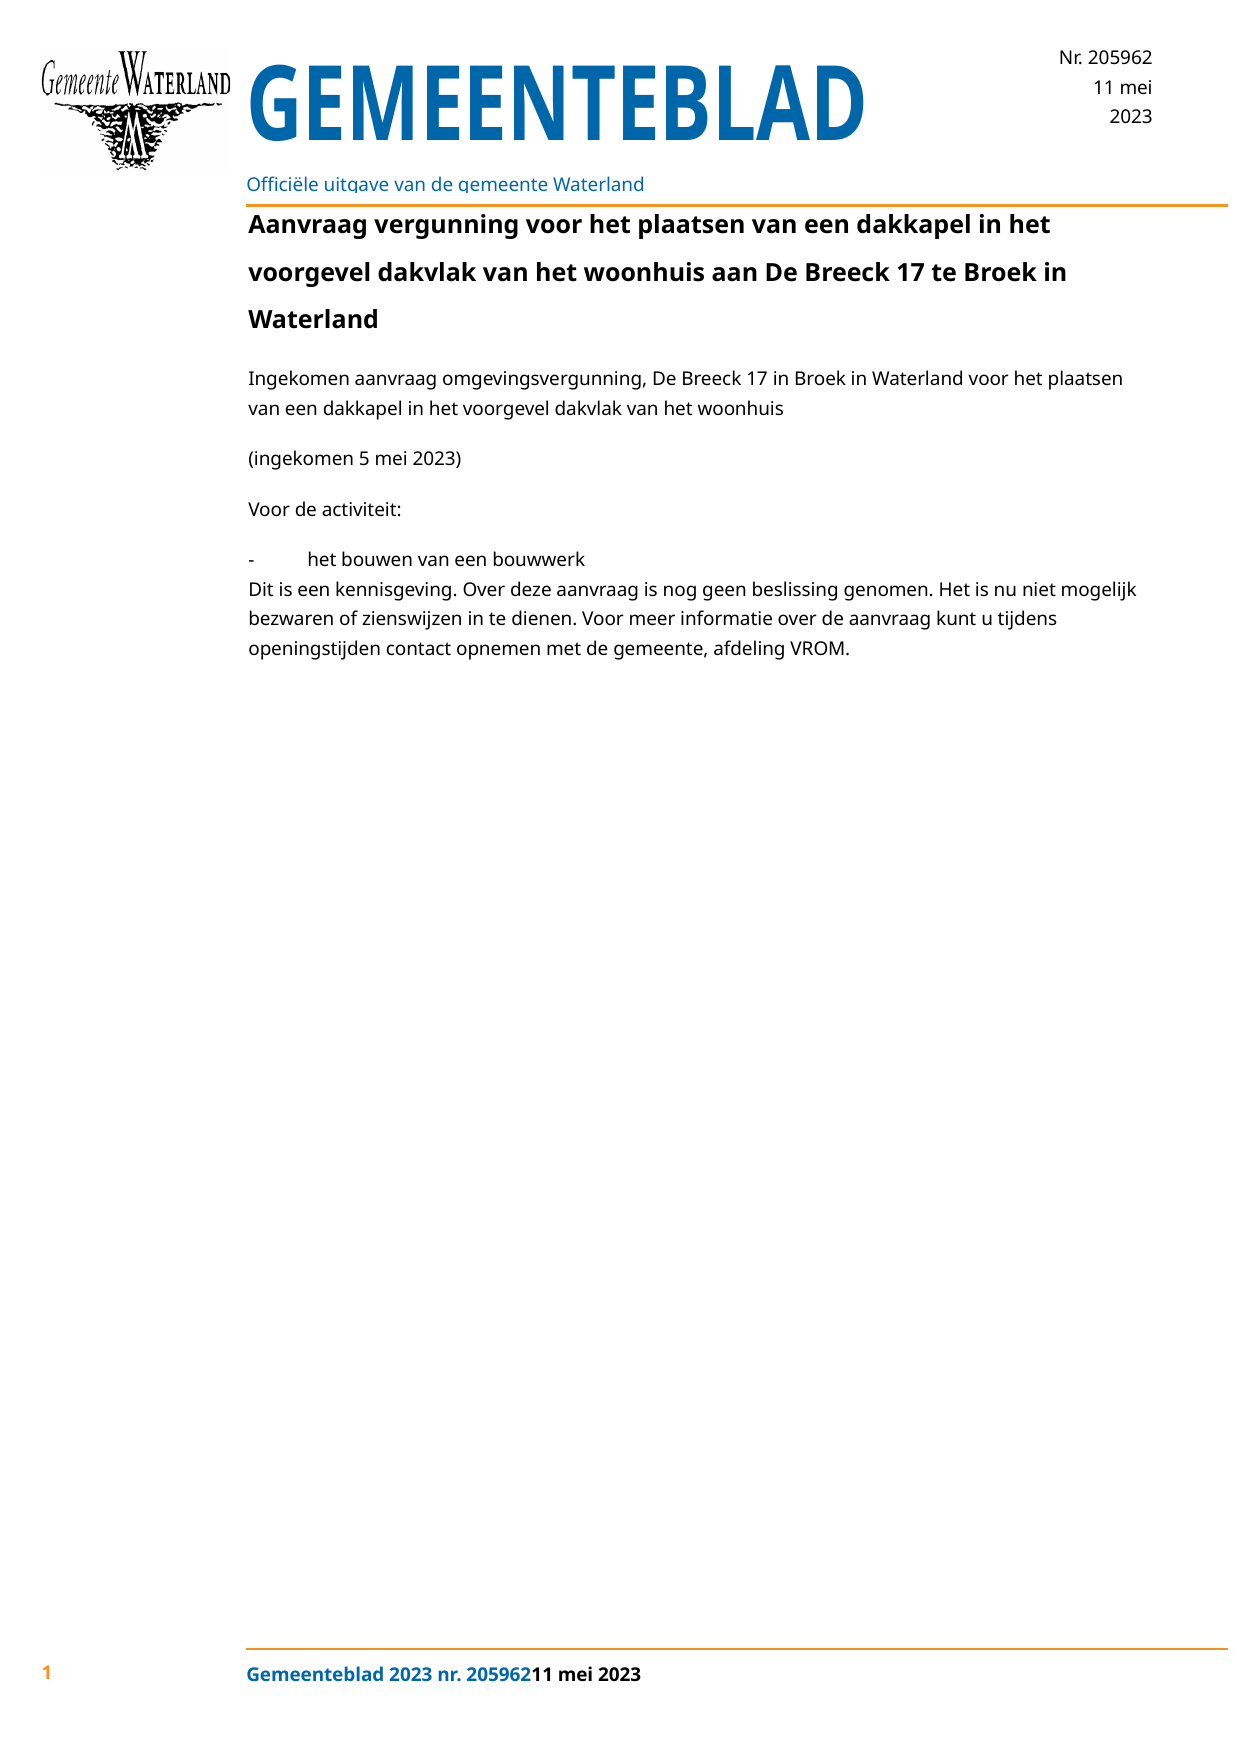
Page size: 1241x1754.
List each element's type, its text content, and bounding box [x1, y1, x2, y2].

text Ingekomen aanvraag omgevingsvergunning, De Breeck 17 in Broek in Waterland voor het plaatsen van een dakkapel in het voorgevel dakvlak van het woonhuis [248, 366, 1152, 421]
picture [41, 47, 231, 172]
text (ingekomen 5 mei 2023) [248, 446, 1152, 471]
list het bouwen van een bouwwerk [248, 546, 1152, 572]
text Dit is een kennisgeving. Over deze aanvraag is nog geen beslissing genomen. Het is nu niet mogelijk bezwaren of zienswijzen in te dienen. Voor meer informatie over de aanvraag kunt u tijdens openingstijden contact opnemen met de gemeente, afdeling VROM. [248, 576, 1152, 661]
text Aanvraag vergunning voor het plaatsen van een dakkapel in het voorgevel dakvlak van het woonhuis aan De Breeck 17 te Broek in Waterland [248, 207, 1152, 336]
text Voor de activiteit: [248, 496, 1152, 522]
